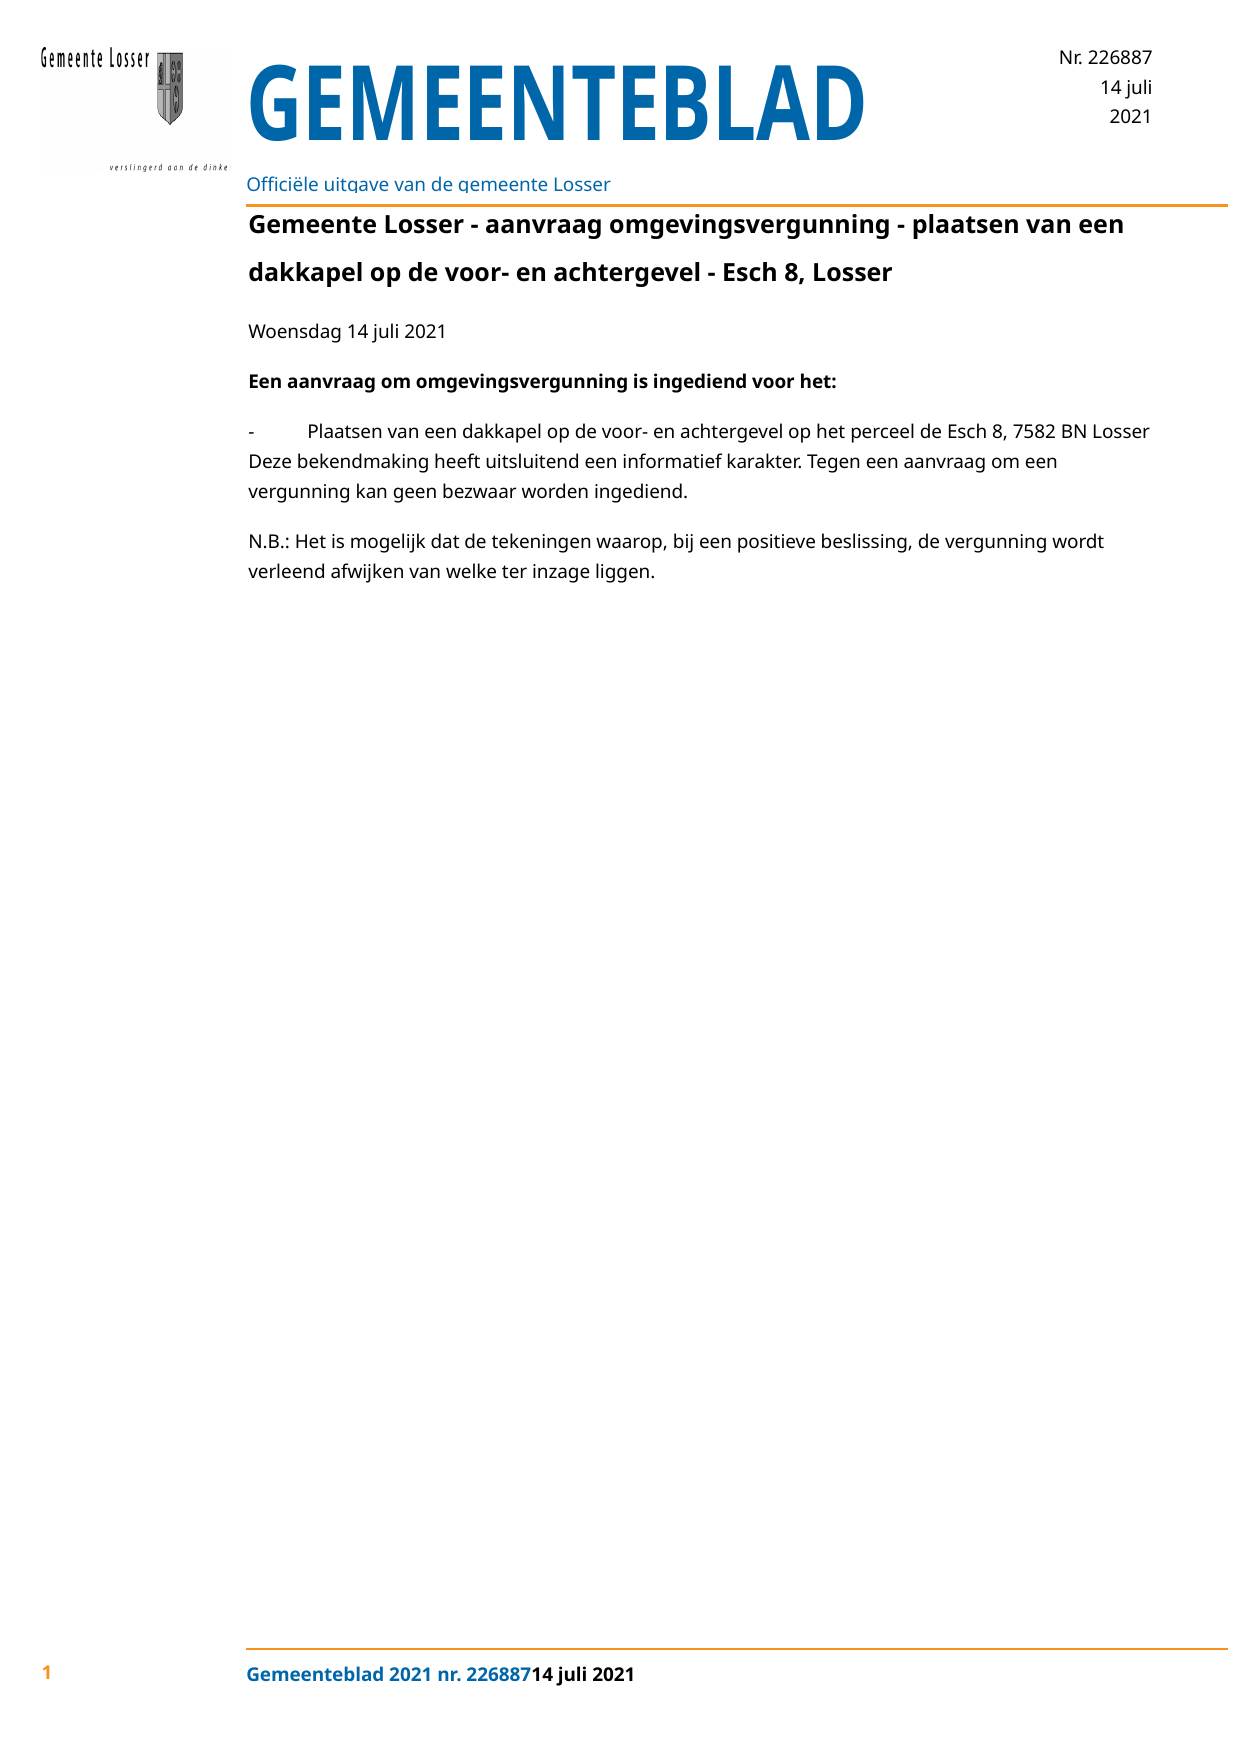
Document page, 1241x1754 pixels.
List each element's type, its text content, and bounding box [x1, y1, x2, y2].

list Plaatsen van een dakkapel op de voor- en achtergevel op het perceel de Esch 8, 7582 BN Losser [248, 419, 1152, 444]
text Gemeente Losser - aanvraag omgevingsvergunning - plaatsen van een dakkapel op de voor- en achtergevel - Esch 8, Losser [248, 207, 1152, 288]
text Woensdag 14 juli 2021 [248, 318, 1152, 344]
picture [41, 47, 231, 172]
text N.B.: Het is mogelijk dat de tekeningen waarop, bij een positieve beslissing, de vergunning wordt verleend afwijken van welke ter inzage liggen. [248, 528, 1152, 584]
text Een aanvraag om omgevingsvergunning is ingediend voor het: [248, 368, 1152, 394]
text Deze bekendmaking heeft uitsluitend een informatief karakter. Tegen een aanvraag om een vergunning kan geen bezwaar worden ingediend. [248, 448, 1152, 504]
